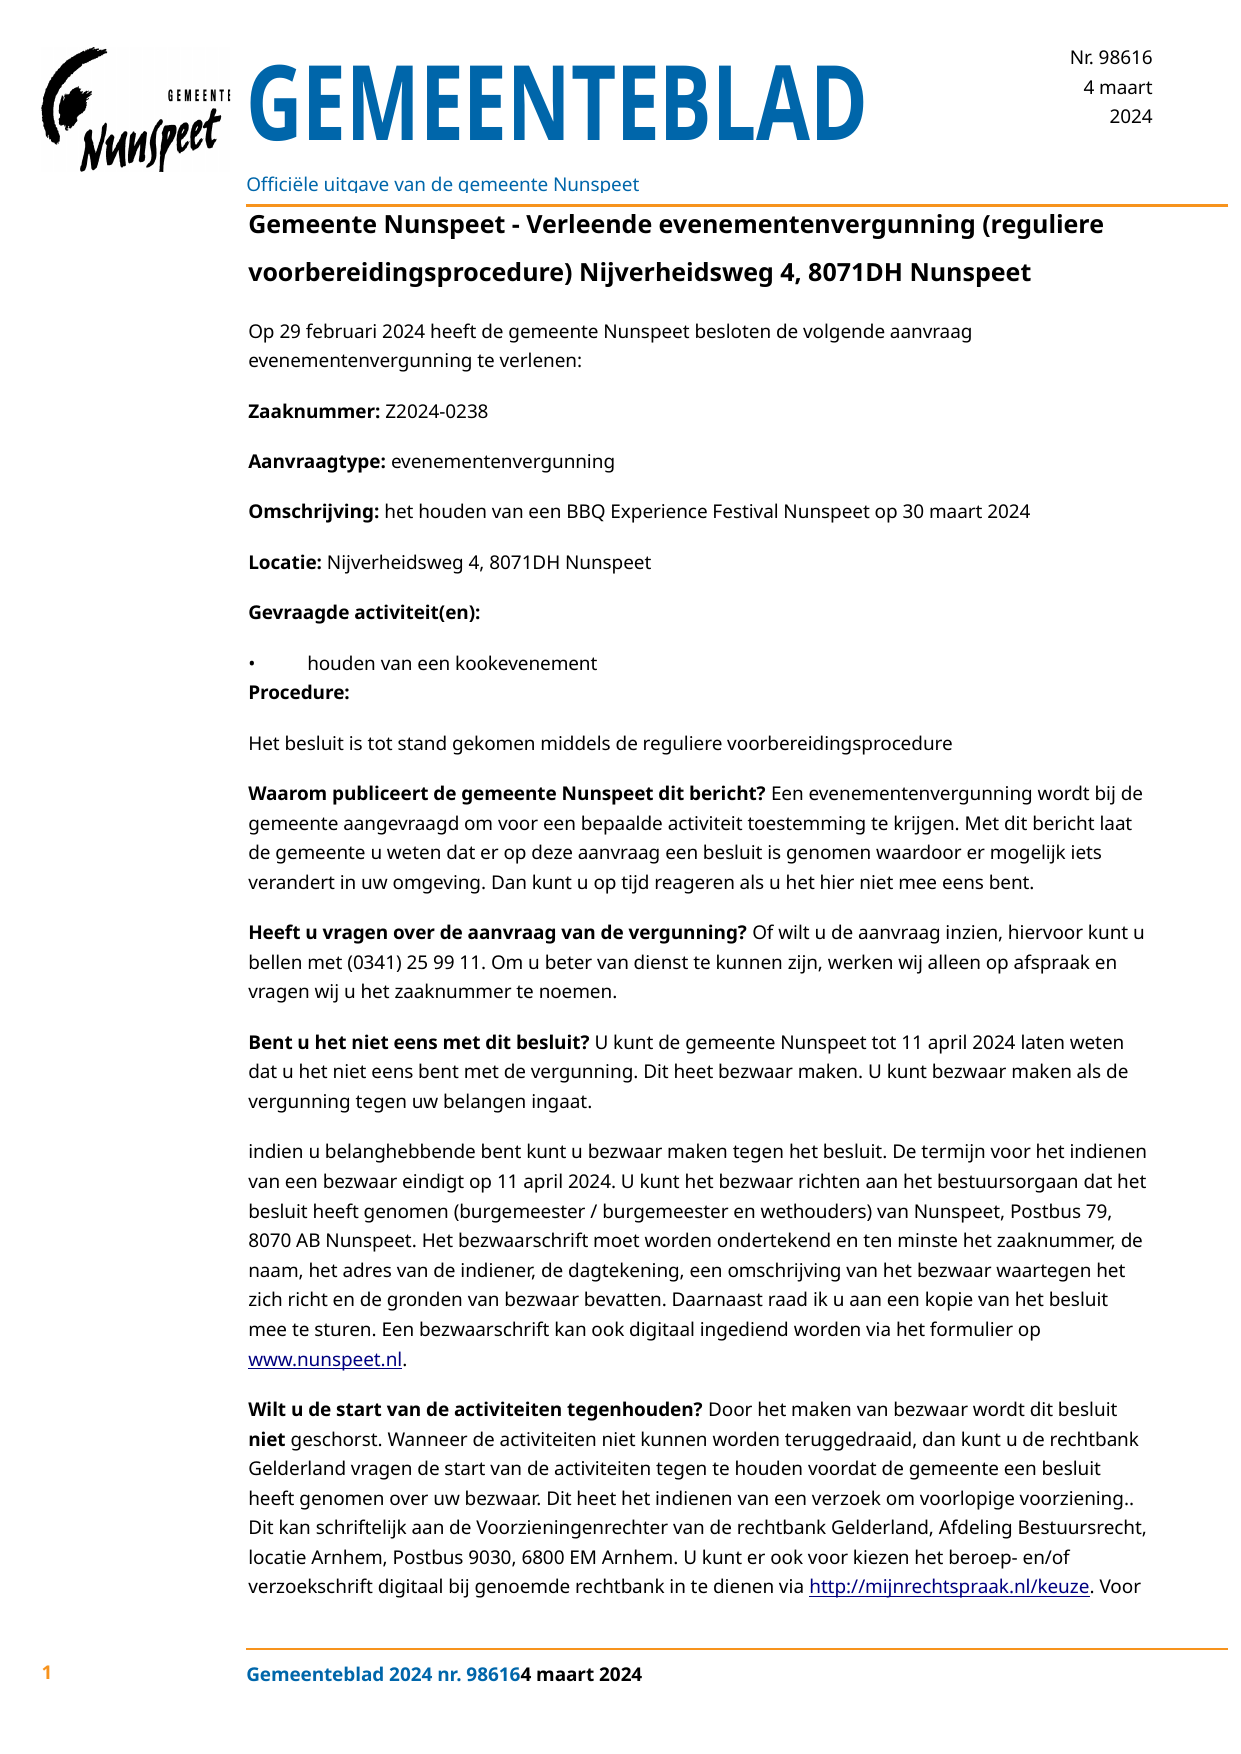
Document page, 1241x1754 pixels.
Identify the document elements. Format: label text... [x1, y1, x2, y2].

text Omschrijving: het houden van een BBQ Experience Festival Nunspeet op 30 maart 2024 [248, 499, 1152, 524]
text Locatie: Nijverheidsweg 4, 8071DH Nunspeet [248, 549, 1152, 575]
text Heeft u vragen over de aanvraag van de vergunning? Of wilt u de aanvraag inzien, hiervoor kunt u bellen met (0341) 25 99 11. Om u beter van dienst te kunnen zijn, werken wij alleen op afspraak en vragen wij u het zaaknummer te noemen. [248, 919, 1152, 1004]
text Procedure: [248, 679, 1152, 705]
text Waarom publiceert de gemeente Nunspeet dit bericht? Een evenementenvergunning wordt bij de gemeente aangevraagd om voor een bepaalde activiteit toestemming te krijgen. Met dit bericht laat de gemeente u weten dat er op deze aanvraag een besluit is genomen waardoor er mogelijk iets verandert in uw omgeving. Dan kunt u op tijd reageren als u het hier niet mee eens bent. [248, 780, 1152, 895]
list houden van een kookevenement [248, 650, 1152, 676]
text Bent u het niet eens met dit besluit? U kunt de gemeente Nunspeet tot 11 april 2024 laten weten dat u het niet eens bent met de vergunning. Dit heet bezwaar maken. U kunt bezwaar maken als de vergunning tegen uw belangen ingaat. [248, 1029, 1152, 1114]
text Op 29 februari 2024 heeft de gemeente Nunspeet besloten de volgende aanvraag evenementenvergunning te verlenen: [248, 318, 1152, 373]
text Gevraagde activiteit(en): [248, 599, 1152, 625]
text Aanvraagtype: evenementenvergunning [248, 448, 1152, 474]
text Wilt u de start van de activiteiten tegenhouden? Door het maken van bezwaar wordt dit besluit niet geschorst. Wanneer de activiteiten niet kunnen worden teruggedraaid, dan kunt u de rechtbank Gelderland vragen de start van de activiteiten tegen te houden voordat de gemeente een besluit heeft genomen over uw bezwaar. Dit heet het indienen van een verzoek om voorlopige voorziening.. Dit kan schriftelijk aan de Voorzieningenrechter van de rechtbank Gelderland, Afdeling Bestuursrecht, locatie Arnhem, Postbus 9030, 6800 EM Arnhem. U kunt er ook voor kiezen het beroep- en/of verzoekschrift digitaal bij genoemde rechtbank in te dienen via http://mijnrechtspraak.nl/keuze. Voor [248, 1396, 1152, 1599]
text Het besluit is tot stand gekomen middels de reguliere voorbereidingsprocedure [248, 730, 1152, 756]
text Zaaknummer: Z2024-0238 [248, 398, 1152, 424]
picture [41, 47, 231, 172]
text indien u belanghebbende bent kunt u bezwaar maken tegen het besluit. De termijn voor het indienen van een bezwaar eindigt op 11 april 2024. U kunt het bezwaar richten aan het bestuursorgaan dat het besluit heeft genomen (burgemeester / burgemeester en wethouders) van Nunspeet, Postbus 79, 8070 AB Nunspeet. Het bezwaarschrift moet worden ondertekend en ten minste het zaaknummer, de naam, het adres van de indiener, de dagtekening, een omschrijving van het bezwaar waartegen het zich richt en de gronden van bezwaar bevatten. Daarnaast raad ik u aan een kopie van het besluit mee te sturen. Een bezwaarschrift kan ook digitaal ingediend worden via het formulier op www.nunspeet.nl. [248, 1139, 1152, 1372]
text Gemeente Nunspeet - Verleende evenementenvergunning (reguliere voorbereidingsprocedure) Nijverheidsweg 4, 8071DH Nunspeet [248, 207, 1152, 288]
